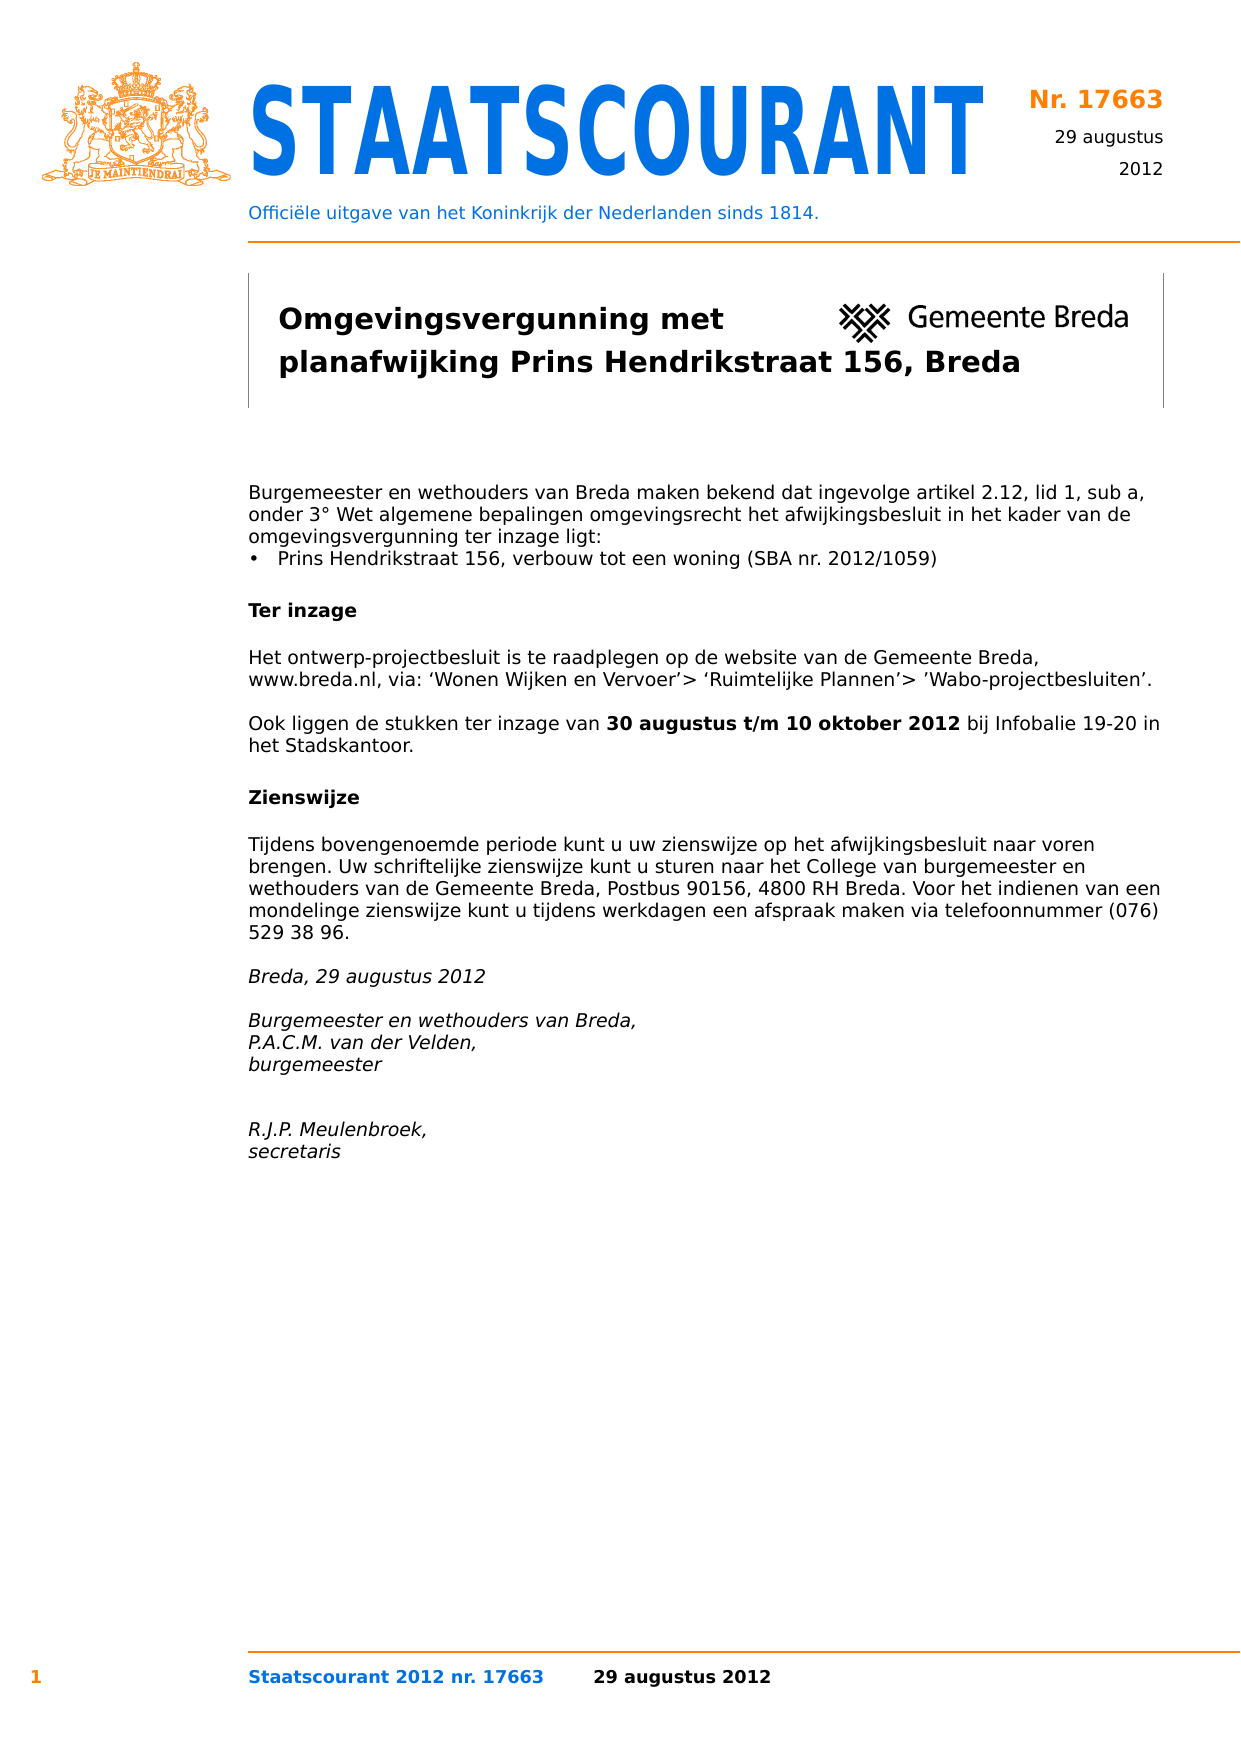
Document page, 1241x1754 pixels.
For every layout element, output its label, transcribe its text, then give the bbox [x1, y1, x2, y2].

text Het ontwerp-projectbesluit is te raadplegen op de website van de Gemeente Breda, www.breda.nl, via: ‘Wonen Wijken en Vervoer’> ‘Ruimtelijke Plannen’> ’Wabo-projectbesluiten’. [248, 647, 1163, 691]
text Burgemeester en wethouders van Breda, P.A.C.M. van der Velden, burgemeester [248, 1009, 1163, 1076]
picture [41, 62, 231, 186]
table_header Nr. 17663 [998, 62, 1240, 121]
text • Prins Hendrikstraat 156, verbouw tot een woning (SBA nr. 2012/1059) [248, 548, 1163, 570]
table_cell 2012 [998, 153, 1240, 203]
subtitle Zienswijze [248, 787, 1163, 809]
text Ook liggen de stukken ter inzage van 30 augustus t/m 10 oktober 2012 bij Infobalie 19-20 in het Stadskantoor. [248, 713, 1163, 757]
subtitle Ter inzage [248, 600, 1163, 622]
subtitle Omgevingsvergunning met planafwijking Prins Hendrikstraat 156, Breda [249, 273, 1163, 408]
table_header STAATSCOURANT [248, 62, 998, 203]
text Breda, 29 augustus 2012 [248, 966, 1163, 988]
text Tijdens bovengenoemde periode kunt u uw zienswijze op het afwijkingsbesluit naar voren brengen. Uw schriftelijke zienswijze kunt u sturen naar het College van burgemeester en wethouders van de Gemeente Breda, Postbus 90156, 4800 RH Breda. Voor het indienen van een mondelinge zienswijze kunt u tijdens werkdagen een afspraak maken via telefoonnummer (076) 529 38 96. [248, 834, 1163, 944]
table_header [25, 62, 248, 241]
text Burgemeester en wethouders van Breda maken bekend dat ingevolge artikel 2.12, lid 1, sub a, onder 3° Wet algemene bepalingen omgevingsrecht het afwijkingsbesluit in het kader van de omgevingsvergunning ter inzage ligt: [248, 482, 1163, 548]
text R.J.P. Meulenbroek, secretaris [248, 1097, 1163, 1163]
picture [838, 302, 1134, 344]
table_cell 29 augustus [998, 121, 1240, 153]
table_cell Officiële uitgave van het Koninkrijk der Nederlanden sinds 1814. [248, 203, 1240, 241]
